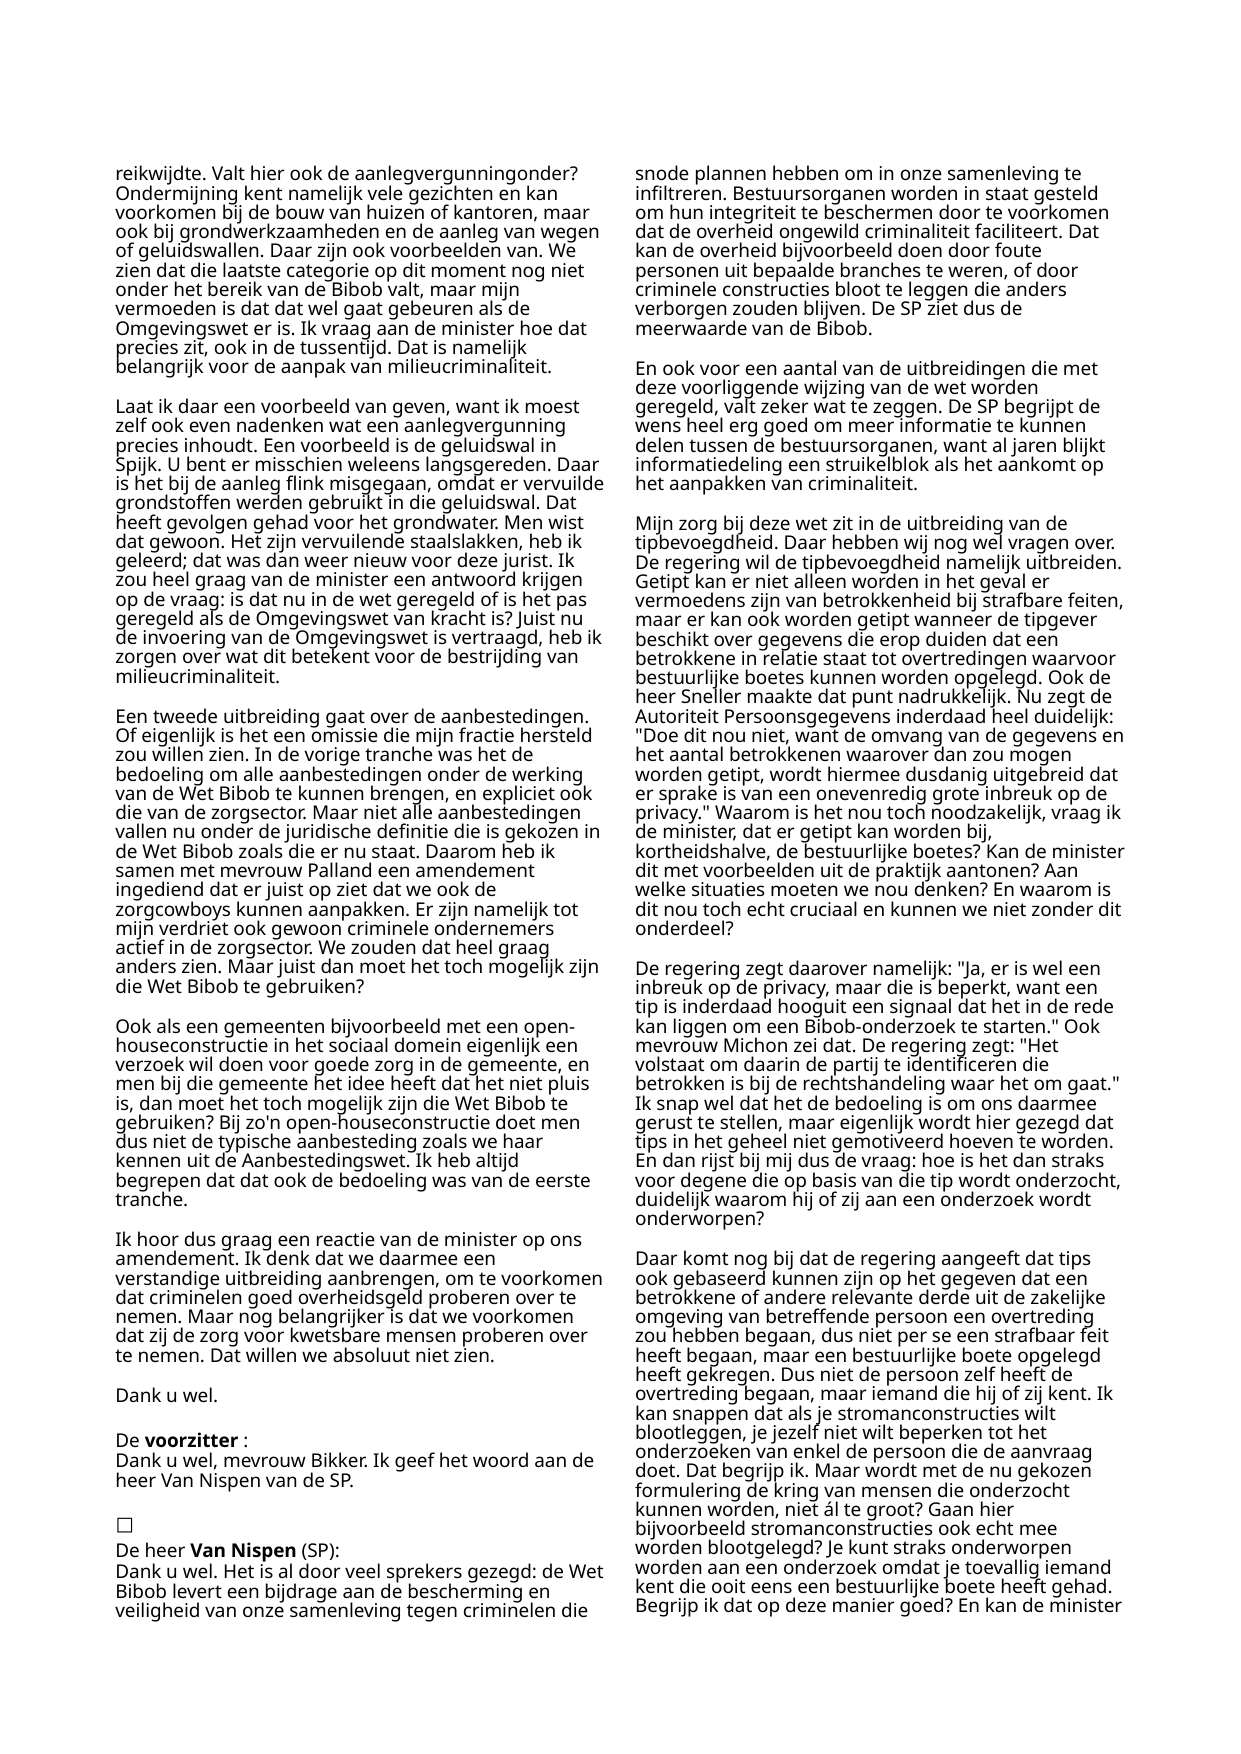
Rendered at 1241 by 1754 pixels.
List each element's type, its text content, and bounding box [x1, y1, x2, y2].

text Ik hoor dus graag een reactie van de minister op ons amendement. Ik denk dat we daarmee een verstandige uitbreiding aanbrengen, om te voorkomen dat criminelen goed overheidsgeld proberen over te nemen. Maar nog belangrijker is dat we voorkomen dat zij de zorg voor kwetsbare mensen proberen over te nemen. Dat willen we absoluut niet zien. [115, 1231, 605, 1366]
text De voorzitter : [115, 1427, 605, 1452]
text Dank u wel. [115, 1387, 605, 1406]
text snode plannen hebben om in onze samenleving te infiltreren. Bestuursorganen worden in staat gesteld om hun integriteit te beschermen door te voorkomen dat de overheid ongewild criminaliteit faciliteert. Dat kan de overheid bijvoorbeeld doen door foute personen uit bepaalde branches te weren, of door criminele constructies bloot te leggen die anders verborgen zouden blijven. De SP ziet dus de meerwaarde van de Bibob. [635, 165, 1125, 339]
text ⬜ [115, 1512, 605, 1538]
text Ook als een gemeenten bijvoorbeeld met een open-houseconstructie in het sociaal domein eigenlijk een verzoek wil doen voor goede zorg in de gemeente, en men bij die gemeente het idee heeft dat het niet pluis is, dan moet het toch mogelijk zijn die Wet Bibob te gebruiken? Bij zo'n open-houseconstructie doet men dus niet de typische aanbesteding zoals we haar kennen uit de Aanbestedingswet. Ik heb altijd begrepen dat dat ook de bedoeling was van de eerste tranche. [115, 1018, 605, 1210]
text Mijn zorg bij deze wet zit in de uitbreiding van de tipbevoegdheid. Daar hebben wij nog wel vragen over. De regering wil de tipbevoegdheid namelijk uitbreiden. Getipt kan er niet alleen worden in het geval er vermoedens zijn van betrokkenheid bij strafbare feiten, maar er kan ook worden getipt wanneer de tipgever beschikt over gegevens die erop duiden dat een betrokkene in relatie staat tot overtredingen waarvoor bestuurlijke boetes kunnen worden opgelegd. Ook de heer Sneller maakte dat punt nadrukkelijk. Nu zegt de Autoriteit Persoonsgegevens inderdaad heel duidelijk: "Doe dit nou niet, want de omvang van de gegevens en het aantal betrokkenen waarover dan zou mogen worden getipt, wordt hiermee dusdanig uitgebreid dat er sprake is van een onevenredig grote inbreuk op de privacy." Waarom is het nou toch noodzakelijk, vraag ik de minister, dat er getipt kan worden bij, kortheidshalve, de bestuurlijke boetes? Kan de minister dit met voorbeelden uit de praktijk aantonen? Aan welke situaties moeten we nou denken? En waarom is dit nou toch echt cruciaal en kunnen we niet zonder dit onderdeel? [635, 515, 1125, 939]
text De regering zegt daarover namelijk: "Ja, er is wel een inbreuk op de privacy, maar die is beperkt, want een tip is inderdaad hooguit een signaal dat het in de rede kan liggen om een Bibob-onderzoek te starten." Ook mevrouw Michon zei dat. De regering zegt: "Het volstaat om daarin de partij te identificeren die betrokken is bij de rechtshandeling waar het om gaat." Ik snap wel dat het de bedoeling is om ons daarmee gerust te stellen, maar eigenlijk wordt hier gezegd dat tips in het geheel niet gemotiveerd hoeven te worden. En dan rijst bij mij dus de vraag: hoe is het dan straks voor degene die op basis van die tip wordt onderzocht, duidelijk waarom hij of zij aan een onderzoek wordt onderworpen? [635, 960, 1125, 1229]
text Dank u wel, mevrouw Bikker. Ik geef het woord aan de heer Van Nispen van de SP. [115, 1452, 605, 1491]
text Dank u wel. Het is al door veel sprekers gezegd: de Wet Bibob levert een bijdrage aan de bescherming en veiligheid van onze samenleving tegen criminelen die [115, 1563, 605, 1621]
text Daar komt nog bij dat de regering aangeeft dat tips ook gebaseerd kunnen zijn op het gegeven dat een betrokkene of andere relevante derde uit de zakelijke omgeving van betreffende persoon een overtreding zou hebben begaan, dus niet per se een strafbaar feit heeft begaan, maar een bestuurlijke boete opgelegd heeft gekregen. Dus niet de persoon zelf heeft de overtreding begaan, maar iemand die hij of zij kent. Ik kan snappen dat als je stromanconstructies wilt blootleggen, je jezelf niet wilt beperken tot het onderzoeken van enkel de persoon die de aanvraag doet. Dat begrijp ik. Maar wordt met de nu gekozen formulering de kring van mensen die onderzocht kunnen worden, niet ál te groot? Gaan hier bijvoorbeeld stromanconstructies ook echt mee worden blootgelegd? Je kunt straks onderworpen worden aan een onderzoek omdat je toevallig iemand kent die ooit eens een bestuurlijke boete heeft gehad. Begrijp ik dat op deze manier goed? En kan de minister [635, 1250, 1125, 1616]
text En ook voor een aantal van de uitbreidingen die met deze voorliggende wijzing van de wet worden geregeld, valt zeker wat te zeggen. De SP begrijpt de wens heel erg goed om meer informatie te kunnen delen tussen de bestuursorganen, want al jaren blijkt informatiedeling een struikelblok als het aankomt op het aanpakken van criminaliteit. [635, 359, 1125, 494]
text Een tweede uitbreiding gaat over de aanbestedingen. Of eigenlijk is het een omissie die mijn fractie hersteld zou willen zien. In de vorige tranche was het de bedoeling om alle aanbestedingen onder de werking van de Wet Bibob te kunnen brengen, en expliciet ook die van de zorgsector. Maar niet alle aanbestedingen vallen nu onder de juridische definitie die is gekozen in de Wet Bibob zoals die er nu staat. Daarom heb ik samen met mevrouw Palland een amendement ingediend dat er juist op ziet dat we ook de zorgcowboys kunnen aanpakken. Er zijn namelijk tot mijn verdriet ook gewoon criminele ondernemers actief in de zorgsector. We zouden dat heel graag anders zien. Maar juist dan moet het toch mogelijk zijn die Wet Bibob te gebruiken? [115, 708, 605, 997]
text De heer Van Nispen (SP): [115, 1538, 605, 1563]
text Laat ik daar een voorbeeld van geven, want ik moest zelf ook even nadenken wat een aanlegvergunning precies inhoudt. Een voorbeeld is de geluidswal in Spijk. U bent er misschien weleens langsgereden. Daar is het bij de aanleg flink misgegaan, omdat er vervuilde grondstoffen werden gebruikt in die geluidswal. Dat heeft gevolgen gehad voor het grondwater. Men wist dat gewoon. Het zijn vervuilende staalslakken, heb ik geleerd; dat was dan weer nieuw voor deze jurist. Ik zou heel graag van de minister een antwoord krijgen op de vraag: is dat nu in de wet geregeld of is het pas geregeld als de Omgevingswet van kracht is? Juist nu de invoering van de Omgevingswet is vertraagd, heb ik zorgen over wat dit betekent voor de bestrijding van milieucriminaliteit. [115, 398, 605, 687]
text reikwijdte. Valt hier ook de aanlegvergunningonder? Ondermijning kent namelijk vele gezichten en kan voorkomen bij de bouw van huizen of kantoren, maar ook bij grondwerkzaamheden en de aanleg van wegen of geluidswallen. Daar zijn ook voorbeelden van. We zien dat die laatste categorie op dit moment nog niet onder het bereik van de Bibob valt, maar mijn vermoeden is dat dat wel gaat gebeuren als de Omgevingswet er is. Ik vraag aan de minister hoe dat precies zit, ook in de tussentijd. Dat is namelijk belangrijk voor de aanpak van milieucriminaliteit. [115, 165, 605, 377]
